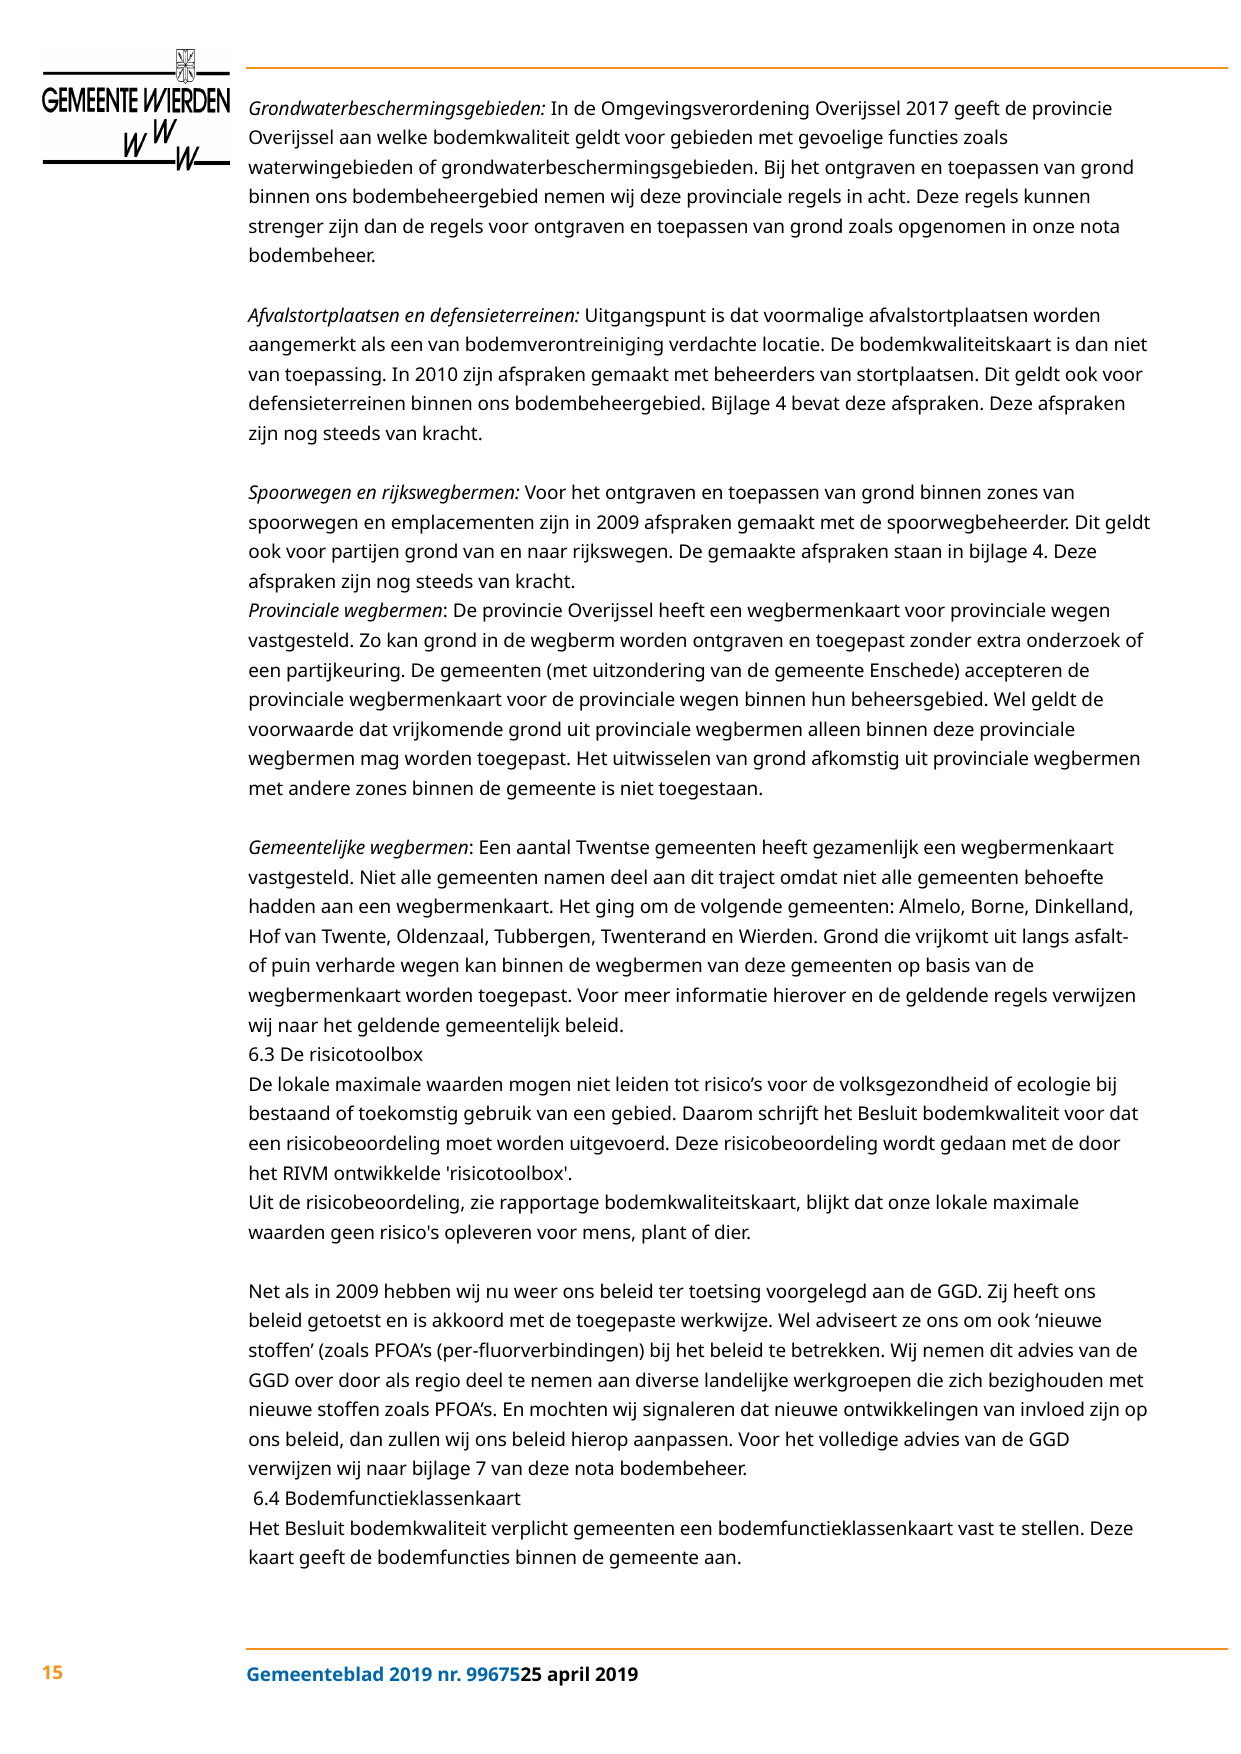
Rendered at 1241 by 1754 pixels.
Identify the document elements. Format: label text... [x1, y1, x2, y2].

text Uit de risicobeoordeling, zie rapportage bodemkwaliteitskaart, blijkt dat onze lokale maximale waarden geen risico's opleveren voor mens, plant of dier. [248, 1189, 1152, 1245]
text Gemeentelijke wegbermen: Een aantal Twentse gemeenten heeft gezamenlijk een wegbermenkaart vastgesteld. Niet alle gemeenten namen deel aan dit traject omdat niet alle gemeenten behoefte hadden aan een wegbermenkaart. Het ging om de volgende gemeenten: Almelo, Borne, Dinkelland, Hof van Twente, Oldenzaal, Tubbergen, Twenterand en Wierden. Grond die vrijkomt uit langs asfalt- of puin verharde wegen kan binnen de wegbermen van deze gemeenten op basis van de wegbermenkaart worden toegepast. Voor meer informatie hierover en de geldende regels verwijzen wij naar het geldende gemeentelijk beleid. [248, 834, 1152, 1038]
text Het Besluit bodemkwaliteit verplicht gemeenten een bodemfunctieklassenkaart vast te stellen. Deze kaart geeft de bodemfuncties binnen de gemeente aan. [248, 1515, 1152, 1570]
picture [41, 47, 231, 172]
text 6.4 Bodemfunctieklassenkaart [248, 1485, 1152, 1511]
text Provinciale wegbermen: De provincie Overijssel heeft een wegbermenkaart voor provinciale wegen vastgesteld. Zo kan grond in de wegberm worden ontgraven en toegepast zonder extra onderzoek of een partijkeuring. De gemeenten (met uitzondering van de gemeente Enschede) accepteren de provinciale wegbermenkaart voor de provinciale wegen binnen hun beheersgebied. Wel geldt de voorwaarde dat vrijkomende grond uit provinciale wegbermen alleen binnen deze provinciale wegbermen mag worden toegepast. Het uitwisselen van grond afkomstig uit provinciale wegbermen met andere zones binnen de gemeente is niet toegestaan. [248, 598, 1152, 801]
text Net als in 2009 hebben wij nu weer ons beleid ter toetsing voorgelegd aan de GGD. Zij heeft ons beleid getoetst en is akkoord met de toegepaste werkwijze. Wel adviseert ze ons om ook ‘nieuwe stoffen’ (zoals PFOA’s (per-fluorverbindingen) bij het beleid te betrekken. Wij nemen dit advies van de GGD over door als regio deel te nemen aan diverse landelijke werkgroepen die zich bezighouden met nieuwe stoffen zoals PFOA’s. En mochten wij signaleren dat nieuwe ontwikkelingen van invloed zijn op ons beleid, dan zullen wij ons beleid hierop aanpassen. Voor het volledige advies van de GGD verwijzen wij naar bijlage 7 van deze nota bodembeheer. [248, 1278, 1152, 1481]
text Afvalstortplaatsen en defensieterreinen: Uitgangspunt is dat voormalige afvalstortplaatsen worden aangemerkt als een van bodemverontreiniging verdachte locatie. De bodemkwaliteitskaart is dan niet van toepassing. In 2010 zijn afspraken gemaakt met beheerders van stortplaatsen. Dit geldt ook voor defensieterreinen binnen ons bodembeheergebied. Bijlage 4 bevat deze afspraken. Deze afspraken zijn nog steeds van kracht. [248, 302, 1152, 446]
text De lokale maximale waarden mogen niet leiden tot risico’s voor de volksgezondheid of ecologie bij bestaand of toekomstig gebruik van een gebied. Daarom schrijft het Besluit bodemkwaliteit voor dat een risicobeoordeling moet worden uitgevoerd. Deze risicobeoordeling wordt gedaan met de door het RIVM ontwikkelde 'risicotoolbox'. [248, 1071, 1152, 1186]
text 6.3 De risicotoolbox [248, 1041, 1152, 1067]
text Spoorwegen en rijkswegbermen: Voor het ontgraven en toepassen van grond binnen zones van spoorwegen en emplacementen zijn in 2009 afspraken gemaakt met de spoorwegbeheerder. Dit geldt ook voor partijen grond van en naar rijkswegen. De gemaakte afspraken staan in bijlage 4. Deze afspraken zijn nog steeds van kracht. [248, 479, 1152, 594]
text Grondwaterbeschermingsgebieden: In de Omgevingsverordening Overijssel 2017 geeft de provincie Overijssel aan welke bodemkwaliteit geldt voor gebieden met gevoelige functies zoals waterwingebieden of grondwaterbeschermingsgebieden. Bij het ontgraven en toepassen van grond binnen ons bodembeheergebied nemen wij deze provinciale regels in acht. Deze regels kunnen strenger zijn dan de regels voor ontgraven en toepassen van grond zoals opgenomen in onze nota bodembeheer. [248, 95, 1152, 268]
